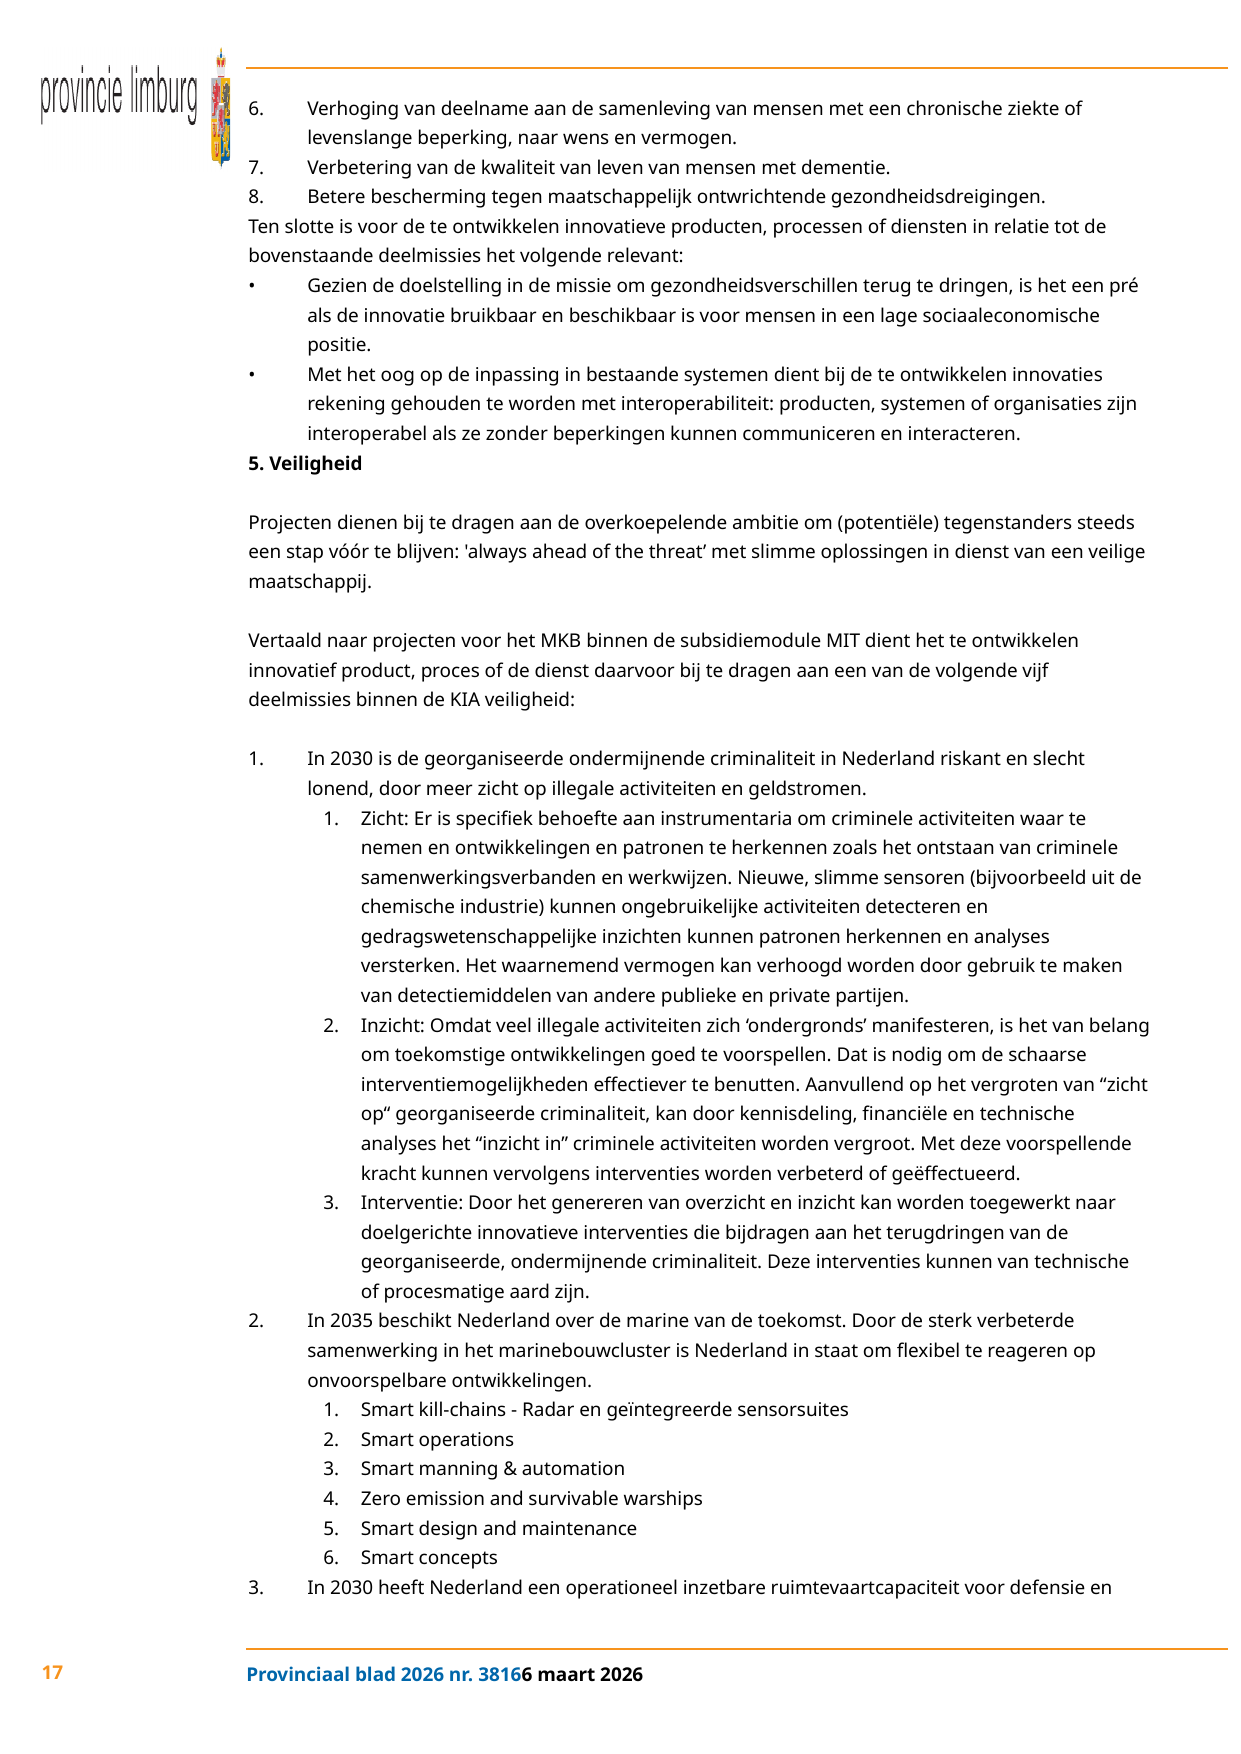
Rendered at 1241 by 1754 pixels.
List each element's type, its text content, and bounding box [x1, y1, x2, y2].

text Projecten dienen bij te dragen aan de overkoepelende ambitie om (potentiële) tegenstanders steeds een stap vóór te blijven: 'always ahead of the threat’ met slimme oplossingen in dienst van een veilige maatschappij. [248, 509, 1152, 594]
list Met het oog op de inpassing in bestaande systemen dient bij de te ontwikkelen innovaties rekening gehouden te worden met interoperabiliteit: producten, systemen of organisaties zijn interoperabel als ze zonder beperkingen kunnen communiceren en interacteren. [248, 361, 1152, 446]
list Gezien de doelstelling in de missie om gezondheidsverschillen terug te dringen, is het een pré als de innovatie bruikbaar en beschikbaar is voor mensen in een lage sociaaleconomische positie. [248, 272, 1152, 357]
text Ten slotte is voor de te ontwikkelen innovatieve producten, processen of diensten in relatie tot de bovenstaande deelmissies het volgende relevant: [248, 213, 1152, 268]
list Smart operations [323, 1426, 1152, 1452]
list Inzicht: Omdat veel illegale activiteiten zich ‘ondergronds’ manifesteren, is het van belang om toekomstige ontwikkelingen goed te voorspellen. Dat is nodig om de schaarse interventiemogelijkheden effectiever te benutten. Aanvullend op het vergroten van “zicht op“ georganiseerde criminaliteit, kan door kennisdeling, financiële en technische analyses het “inzicht in” criminele activiteiten worden vergroot. Met deze voorspellende kracht kunnen vervolgens interventies worden verbeterd of geëffectueerd. [323, 1012, 1152, 1186]
list Smart concepts [323, 1544, 1152, 1570]
list In 2030 is de georganiseerde ondermijnende criminaliteit in Nederland riskant en slecht lonend, door meer zicht op illegale activiteiten en geldstromen. [248, 746, 1152, 801]
list In 2030 heeft Nederland een operationeel inzetbare ruimtevaartcapaciteit voor defensie en [248, 1574, 1152, 1600]
text Vertaald naar projecten voor het MKB binnen de subsidiemodule MIT dient het te ontwikkelen innovatief product, proces of de dienst daarvoor bij te dragen aan een van de volgende vijf deelmissies binnen de KIA veiligheid: [248, 627, 1152, 712]
list Zero emission and survivable warships [323, 1485, 1152, 1511]
list Betere bescherming tegen maatschappelijk ontwrichtende gezondheidsdreigingen. [248, 183, 1152, 209]
list Interventie: Door het genereren van overzicht en inzicht kan worden toegewerkt naar doelgerichte innovatieve interventies die bijdragen aan het terugdringen van de georganiseerde, ondermijnende criminaliteit. Deze interventies kunnen van technische of procesmatige aard zijn. [323, 1189, 1152, 1304]
picture [41, 47, 231, 172]
list Smart design and maintenance [323, 1515, 1152, 1541]
list Verhoging van deelname aan de samenleving van mensen met een chronische ziekte of levenslange beperking, naar wens en vermogen. [248, 95, 1152, 150]
text 5. Veiligheid [248, 450, 1152, 476]
list In 2035 beschikt Nederland over de marine van de toekomst. Door de sterk verbeterde samenwerking in het marinebouwcluster is Nederland in staat om flexibel te reageren op onvoorspelbare ontwikkelingen. [248, 1308, 1152, 1393]
list Zicht: Er is specifiek behoefte aan instrumentaria om criminele activiteiten waar te nemen en ontwikkelingen en patronen te herkennen zoals het ontstaan van criminele samenwerkingsverbanden en werkwijzen. Nieuwe, slimme sensoren (bijvoorbeeld uit de chemische industrie) kunnen ongebruikelijke activiteiten detecteren en gedragswetenschappelijke inzichten kunnen patronen herkennen en analyses versterken. Het waarnemend vermogen kan verhoogd worden door gebruik te maken van detectiemiddelen van andere publieke en private partijen. [323, 805, 1152, 1008]
list Smart manning & automation [323, 1456, 1152, 1481]
list Verbetering van de kwaliteit van leven van mensen met dementie. [248, 154, 1152, 180]
list Smart kill-chains - Radar en geïntegreerde sensorsuites [323, 1396, 1152, 1422]
